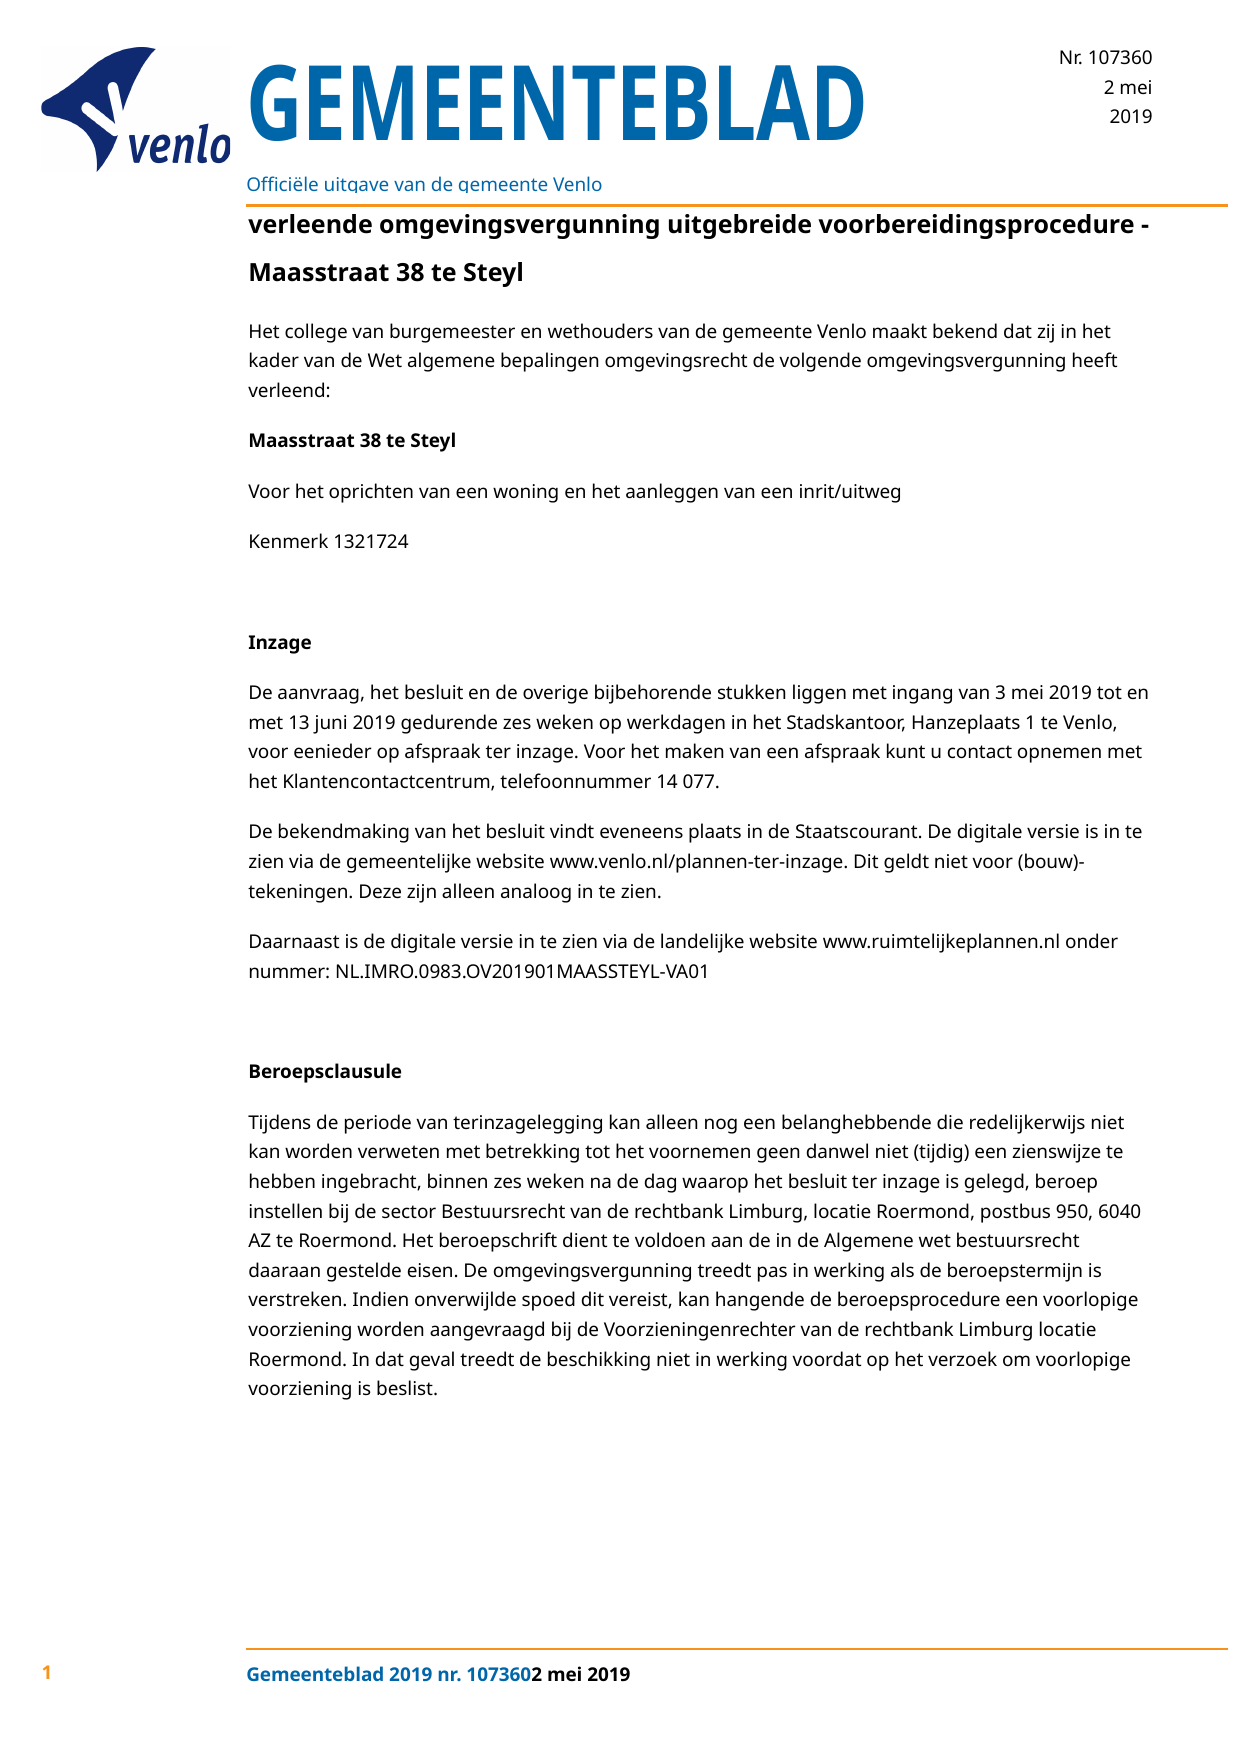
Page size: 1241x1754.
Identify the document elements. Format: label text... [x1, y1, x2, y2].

text Daarnaast is de digitale versie in te zien via de landelijke website www.ruimtelijkeplannen.nl onder nummer: NL.IMRO.0983.OV201901MAASSTEYL-VA01 [248, 928, 1152, 984]
text Voor het oprichten van een woning en het aanleggen van een inrit/uitweg [248, 478, 1152, 504]
picture [41, 47, 231, 172]
text Beroepsclausule [248, 1059, 1152, 1084]
text Het college van burgemeester en wethouders van de gemeente Venlo maakt bekend dat zij in het kader van de Wet algemene bepalingen omgevingsrecht de volgende omgevingsvergunning heeft verleend: [248, 318, 1152, 403]
text Kenmerk 1321724 [248, 528, 1152, 554]
text verleende omgevingsvergunning uitgebreide voorbereidingsprocedure - Maasstraat 38 te Steyl [248, 207, 1152, 288]
text Maasstraat 38 te Steyl [248, 427, 1152, 453]
text Tijdens de periode van terinzagelegging kan alleen nog een belanghebbende die redelijkerwijs niet kan worden verweten met betrekking tot het voornemen geen danwel niet (tijdig) een zienswijze te hebben ingebracht, binnen zes weken na de dag waarop het besluit ter inzage is gelegd, beroep instellen bij de sector Bestuursrecht van de rechtbank Limburg, locatie Roermond, postbus 950, 6040 AZ te Roermond. Het beroepschrift dient te voldoen aan de in de Algemene wet bestuursrecht daaraan gestelde eisen. De omgevingsvergunning treedt pas in werking als de beroepstermijn is verstreken. Indien onverwijlde spoed dit vereist, kan hangende de beroepsprocedure een voorlopige voorziening worden aangevraagd bij de Voorzieningenrechter van de rechtbank Limburg locatie Roermond. In dat geval treedt de beschikking niet in werking voordat op het verzoek om voorlopige voorziening is beslist. [248, 1109, 1152, 1401]
text Inzage [248, 629, 1152, 655]
text De aanvraag, het besluit en de overige bijbehorende stukken liggen met ingang van 3 mei 2019 tot en met 13 juni 2019 gedurende zes weken op werkdagen in het Stadskantoor, Hanzeplaats 1 te Venlo, voor eenieder op afspraak ter inzage. Voor het maken van een afspraak kunt u contact opnemen met het Klantencontactcentrum, telefoonnummer 14 077. [248, 679, 1152, 794]
text De bekendmaking van het besluit vindt eveneens plaats in de Staatscourant. De digitale versie is in te zien via de gemeentelijke website www.venlo.nl/plannen-ter-inzage. Dit geldt niet voor (bouw)-tekeningen. Deze zijn alleen analoog in te zien. [248, 819, 1152, 904]
